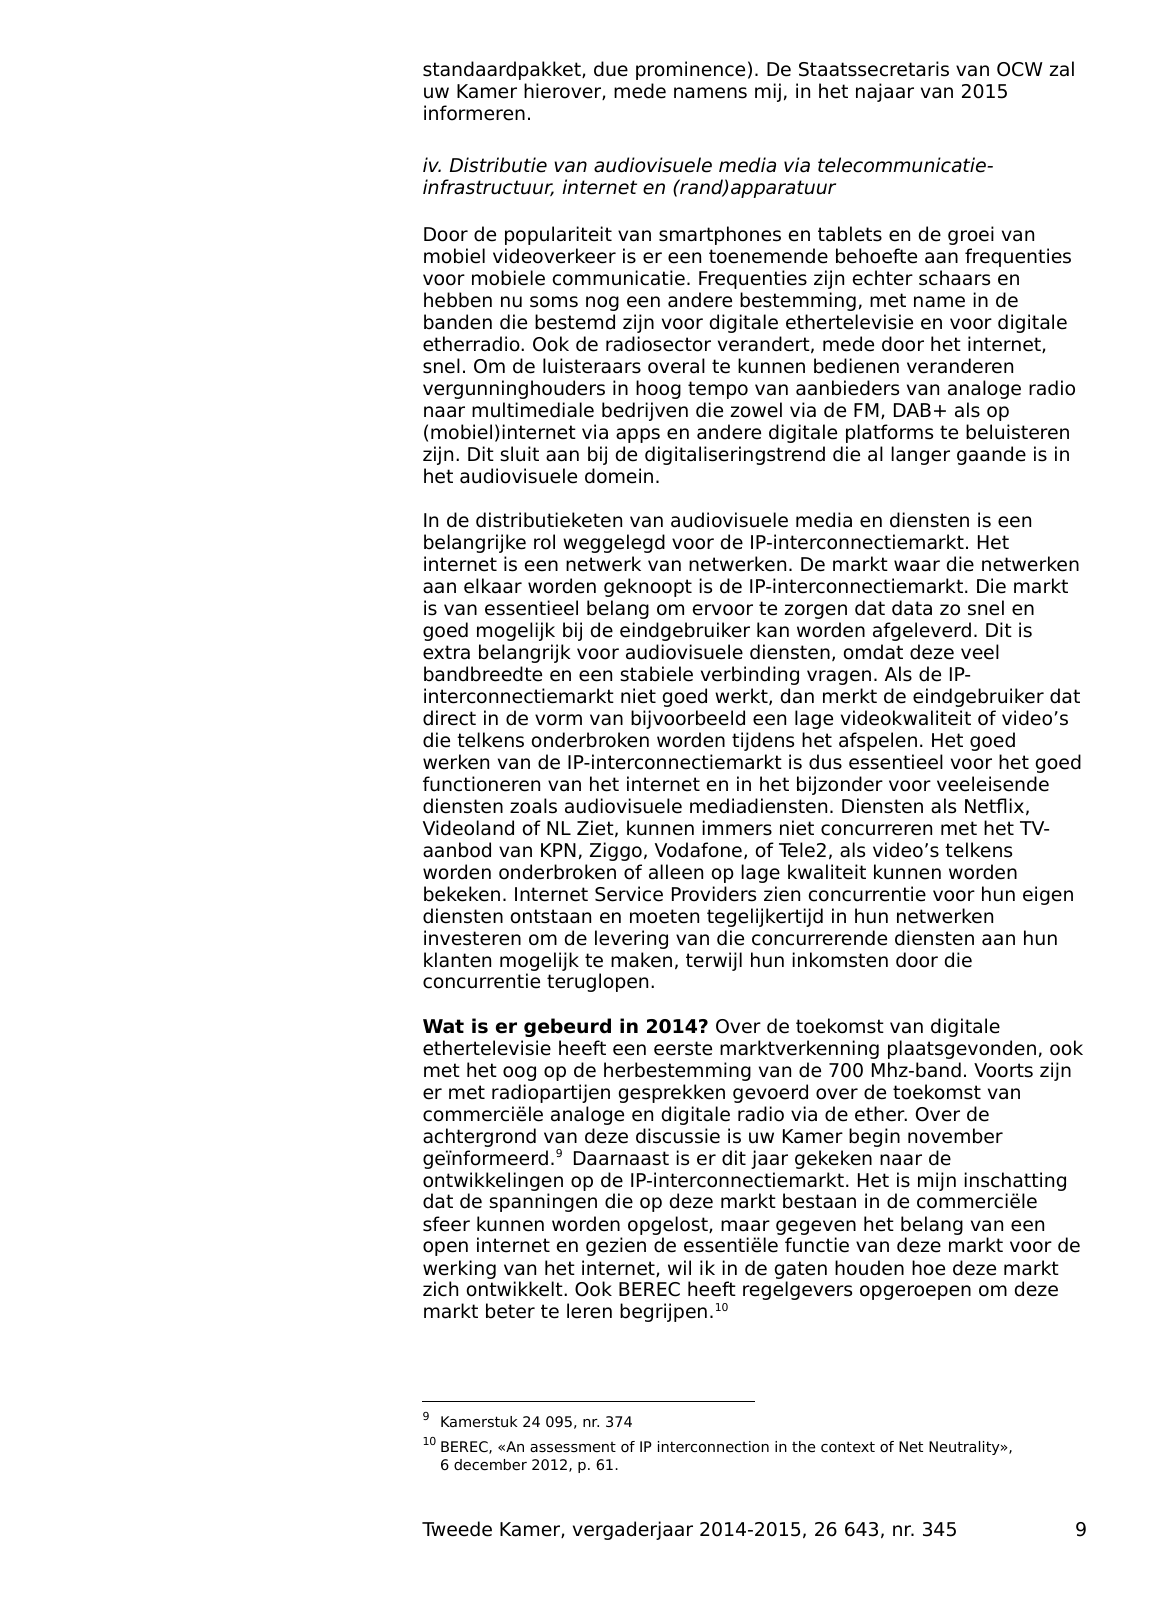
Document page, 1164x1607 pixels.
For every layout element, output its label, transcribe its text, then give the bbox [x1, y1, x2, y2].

text Door de populariteit van smartphones en tablets en de groei van mobiel videoverkeer is er een toenemende behoefte aan frequenties voor mobiele communicatie. Frequenties zijn echter schaars en hebben nu soms nog een andere bestemming, met name in de banden die bestemd zijn voor digitale ethertelevisie en voor digitale etherradio. Ook de radiosector verandert, mede door het internet, snel. Om de luisteraars overal te kunnen bedienen veranderen vergunninghouders in hoog tempo van aanbieders van analoge radio naar multimediale bedrijven die zowel via de FM, DAB+ als op (mobiel)internet via apps en andere digitale platforms te beluisteren zijn. Dit sluit aan bij de digitaliseringstrend die al langer gaande is in het audiovisuele domein. [422, 224, 1087, 488]
text In de distributieketen van audiovisuele media en diensten is een belangrijke rol weggelegd voor de IP-interconnectiemarkt. Het internet is een netwerk van netwerken. De markt waar die netwerken aan elkaar worden geknoopt is de IP-interconnectiemarkt. Die markt is van essentieel belang om ervoor te zorgen dat data zo snel en goed mogelijk bij de eindgebruiker kan worden afgeleverd. Dit is extra belangrijk voor audiovisuele diensten, omdat deze veel bandbreedte en een stabiele verbinding vragen. Als de IP-interconnectiemarkt niet goed werkt, dan merkt de eindgebruiker dat direct in de vorm van bijvoorbeeld een lage videokwaliteit of video’s die telkens onderbroken worden tijdens het afspelen. Het goed werken van de IP-interconnectiemarkt is dus essentieel voor het goed functioneren van het internet en in het bijzonder voor veeleisende diensten zoals audiovisuele mediadiensten. Diensten als Netflix, Videoland of NL Ziet, kunnen immers niet concurreren met het TV-aanbod van KPN, Ziggo, Vodafone, of Tele2, als video’s telkens worden onderbroken of alleen op lage kwaliteit kunnen worden bekeken. Internet Service Providers zien concurrentie voor hun eigen diensten ontstaan en moeten tegelijkertijd in hun netwerken investeren om de levering van die concurrerende diensten aan hun klanten mogelijk te maken, terwijl hun inkomsten door die concurrentie teruglopen. [422, 510, 1087, 993]
subtitle iv. Distributie van audiovisuele media via telecommunicatie-infrastructuur, internet en (rand)apparatuur [422, 155, 1087, 199]
text BEREC, «An assessment of IP interconnection in the context of Net Neutrality», 6 december 2012, p. 61. [422, 1435, 1087, 1474]
text standaardpakket, due prominence). De Staatssecretaris van OCW zal uw Kamer hierover, mede namens mij, in het najaar van 2015 informeren. [422, 59, 1087, 125]
text Wat is er gebeurd in 2014? Over de toekomst van digitale ethertelevisie heeft een eerste marktverkenning plaatsgevonden, ook met het oog op de herbestemming van de 700 Mhz-band. Voorts zijn er met radiopartijen gesprekken gevoerd over de toekomst van commerciële analoge en digitale radio via de ether. Over de achtergrond van deze discussie is uw Kamer begin november geïnformeerd. Daarnaast is er dit jaar gekeken naar de ontwikkelingen op de IP-interconnectiemarkt. Het is mijn inschatting dat de spanningen die op deze markt bestaan in de commerciële sfeer kunnen worden opgelost, maar gegeven het belang van een open internet en gezien de essentiële functie van deze markt voor de werking van het internet, wil ik in de gaten houden hoe deze markt zich ontwikkelt. Ook BEREC heeft regelgevers opgeroepen om deze markt beter te leren begrijpen. [422, 1016, 1087, 1323]
text Kamerstuk 24 095, nr. 374 [422, 1410, 1087, 1432]
